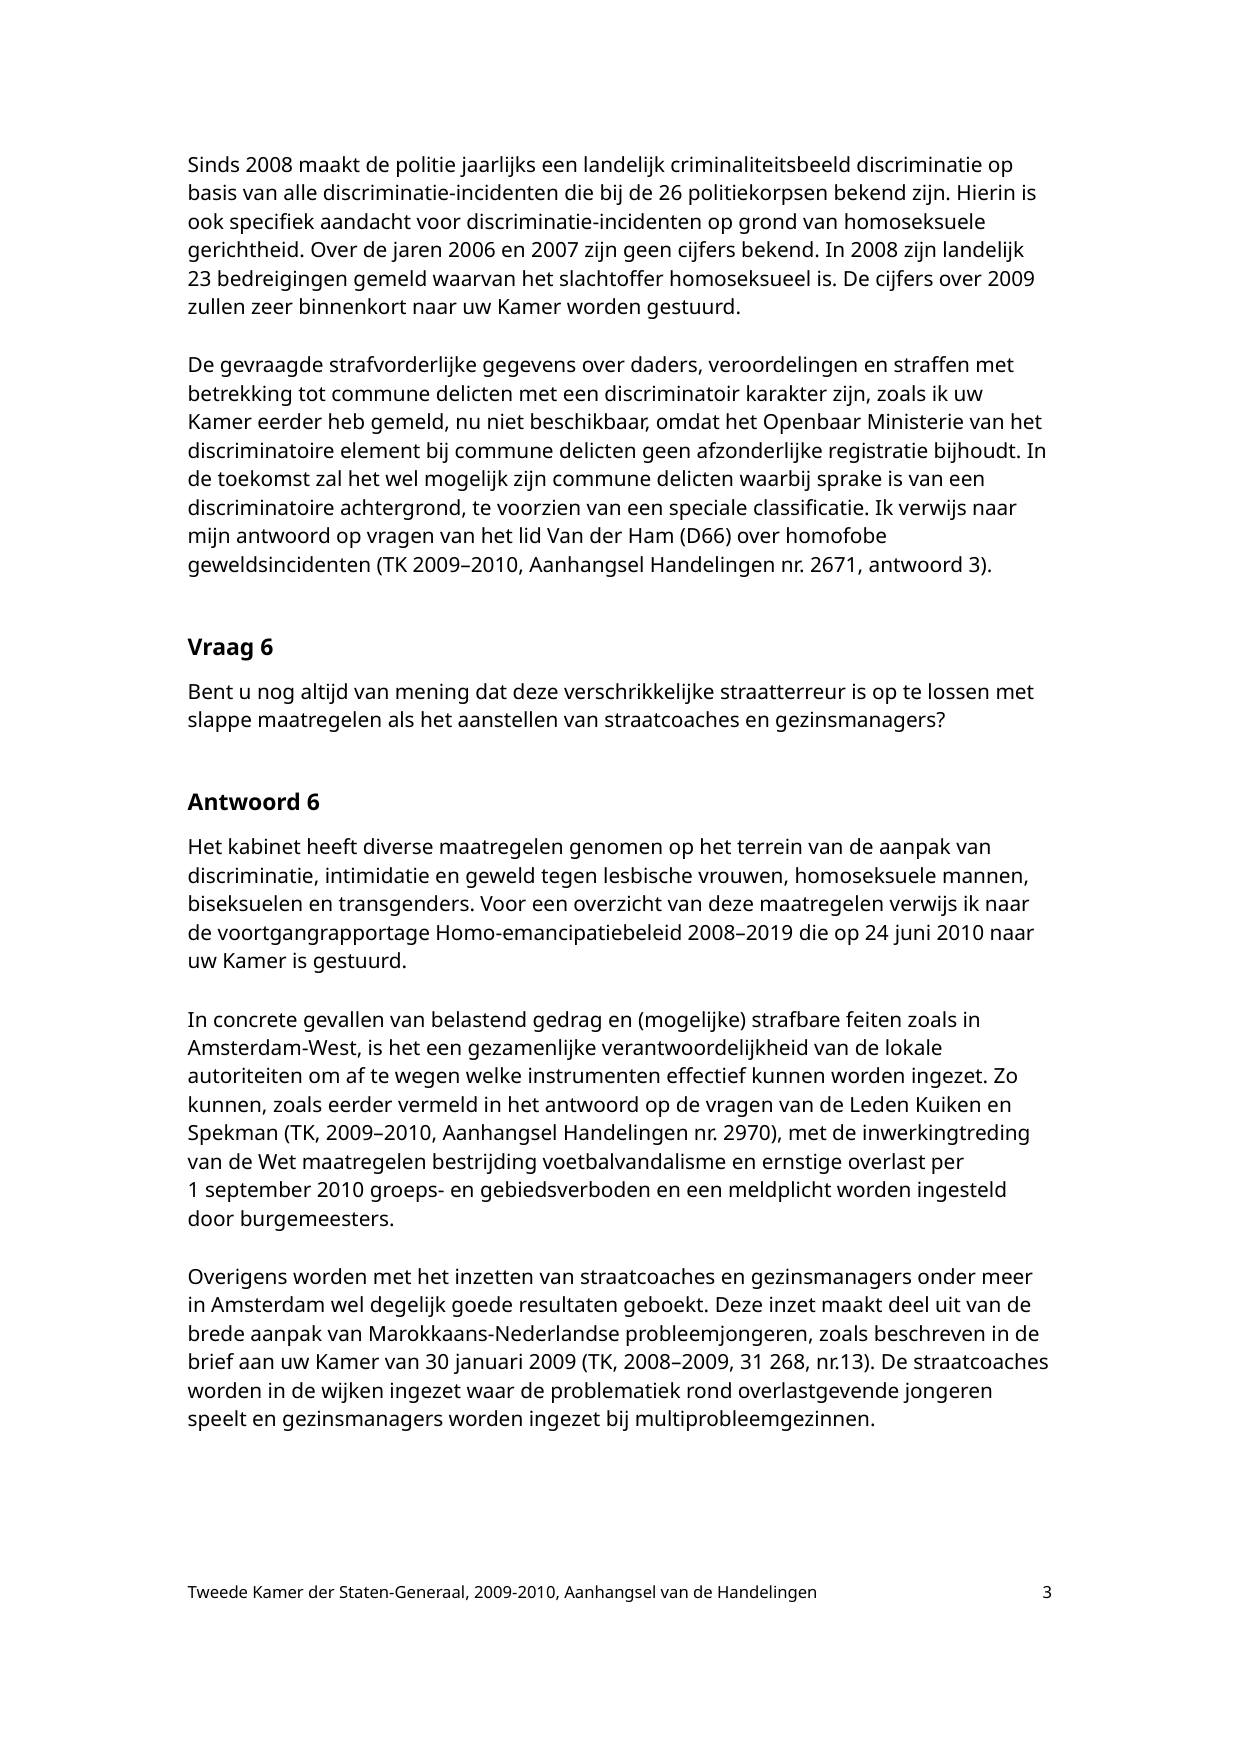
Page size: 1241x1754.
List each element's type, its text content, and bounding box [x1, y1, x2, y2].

text In concrete gevallen van belastend gedrag en (mogelijke) strafbare feiten zoals in Amsterdam-West, is het een gezamenlijke verantwoordelijkheid van de lokale autoriteiten om af te wegen welke instrumenten effectief kunnen worden ingezet. Zo kunnen, zoals eerder vermeld in het antwoord op de vragen van de Leden Kuiken en Spekman (TK, 2009–2010, Aanhangsel Handelingen nr. 2970), met de inwerkingtreding van de Wet maatregelen bestrijding voetbalvandalisme en ernstige overlast per 1 september 2010 groeps- en gebiedsverboden en een meldplicht worden ingesteld door burgemeesters. [187, 1005, 1053, 1232]
text Bent u nog altijd van mening dat deze verschrikkelijke straatterreur is op te lossen met slappe maatregelen als het aanstellen van straatcoaches en gezinsmanagers? [187, 677, 1053, 734]
text Het kabinet heeft diverse maatregelen genomen op het terrein van de aanpak van discriminatie, intimidatie en geweld tegen lesbische vrouwen, homoseksuele mannen, biseksuelen en transgenders. Voor een overzicht van deze maatregelen verwijs ik naar de voortgangrapportage Homo-emancipatiebeleid 2008–2019 die op 24 juni 2010 naar uw Kamer is gestuurd. [187, 832, 1053, 975]
text Overigens worden met het inzetten van straatcoaches en gezinsmanagers onder meer in Amsterdam wel degelijk goede resultaten geboekt. Deze inzet maakt deel uit van de brede aanpak van Marokkaans-Nederlandse probleemjongeren, zoals beschreven in de brief aan uw Kamer van 30 januari 2009 (TK, 2008–2009, 31 268, nr.13). De straatcoaches worden in de wijken ingezet waar de problematiek rond overlastgevende jongeren speelt en gezinsmanagers worden ingezet bij multiprobleemgezinnen. [187, 1262, 1053, 1433]
text De gevraagde strafvorderlijke gegevens over daders, veroordelingen en straffen met betrekking tot commune delicten met een discriminatoir karakter zijn, zoals ik uw Kamer eerder heb gemeld, nu niet beschikbaar, omdat het Openbaar Ministerie van het discriminatoire element bij commune delicten geen afzonderlijke registratie bijhoudt. In de toekomst zal het wel mogelijk zijn commune delicten waarbij sprake is van een discriminatoire achtergrond, te voorzien van een speciale classificatie. Ik verwijs naar mijn antwoord op vragen van het lid Van der Ham (D66) over homofobe geweldsincidenten (TK 2009–2010, Aanhangsel Handelingen nr. 2671, antwoord 3). [187, 351, 1053, 578]
subtitle Antwoord 6 [187, 786, 1053, 817]
subtitle Vraag 6 [187, 631, 1053, 662]
text Sinds 2008 maakt de politie jaarlijks een landelijk criminaliteitsbeeld discriminatie op basis van alle discriminatie-incidenten die bij de 26 politiekorpsen bekend zijn. Hierin is ook specifiek aandacht voor discriminatie-incidenten op grond van homoseksuele gerichtheid. Over de jaren 2006 en 2007 zijn geen cijfers bekend. In 2008 zijn landelijk 23 bedreigingen gemeld waarvan het slachtoffer homoseksueel is. De cijfers over 2009 zullen zeer binnenkort naar uw Kamer worden gestuurd. [187, 150, 1053, 321]
